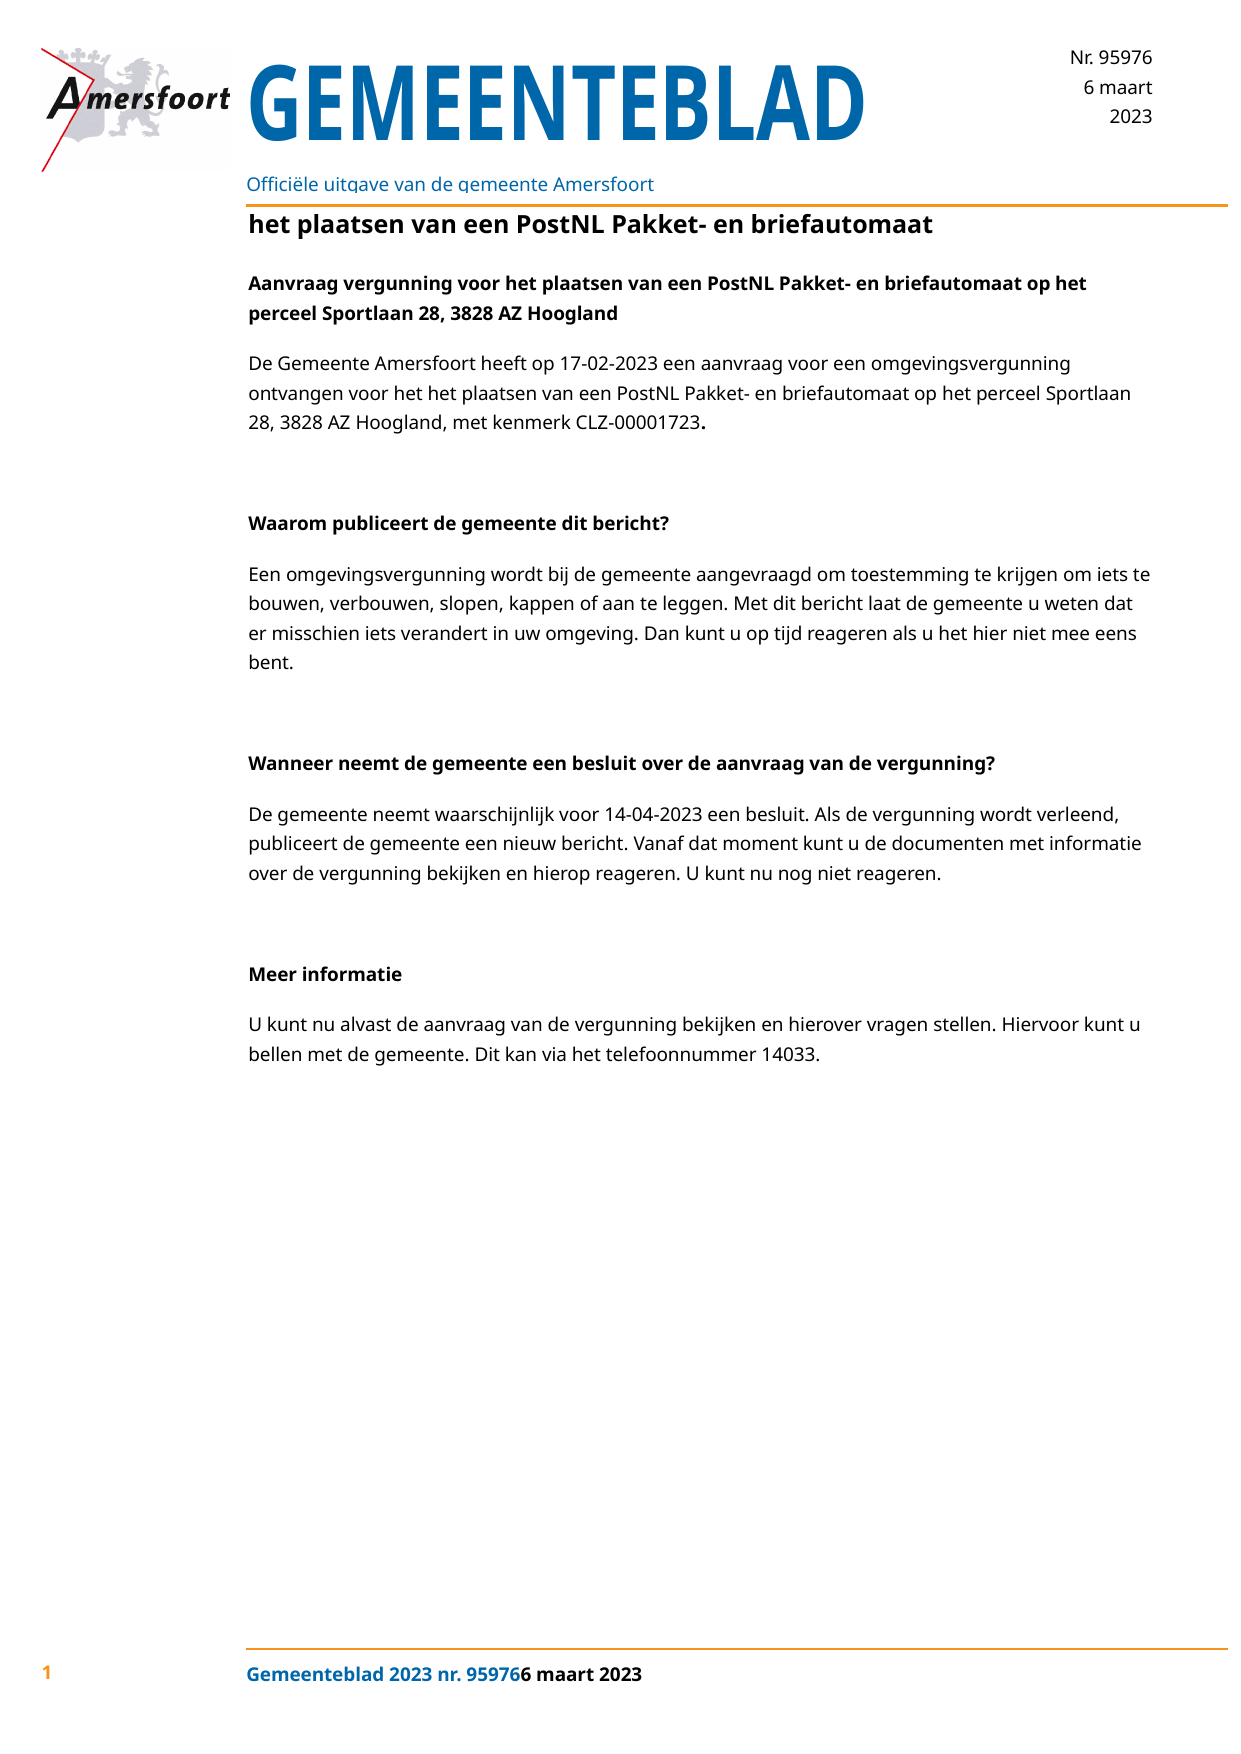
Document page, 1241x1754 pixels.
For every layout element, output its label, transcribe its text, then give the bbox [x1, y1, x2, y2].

picture [41, 47, 231, 172]
text Meer informatie [248, 961, 1152, 986]
text De gemeente neemt waarschijnlijk voor 14-04-2023 een besluit. Als de vergunning wordt verleend, publiceert de gemeente een nieuw bericht. Vanaf dat moment kunt u de documenten met informatie over de vergunning bekijken en hierop reageren. U kunt nu nog niet reageren. [248, 801, 1152, 886]
text U kunt nu alvast de aanvraag van de vergunning bekijken en hierover vragen stellen. Hiervoor kunt u bellen met de gemeente. Dit kan via het telefoonnummer 14033. [248, 1011, 1152, 1066]
text Aanvraag vergunning voor het plaatsen van een PostNL Pakket- en briefautomaat op het perceel Sportlaan 28, 3828 AZ Hoogland [248, 270, 1152, 326]
text Een omgevingsvergunning wordt bij de gemeente aangevraagd om toestemming te krijgen om iets te bouwen, verbouwen, slopen, kappen of aan te leggen. Met dit bericht laat de gemeente u weten dat er misschien iets verandert in uw omgeving. Dan kunt u op tijd reageren als u het hier niet mee eens bent. [248, 561, 1152, 675]
text Wanneer neemt de gemeente een besluit over de aanvraag van de vergunning? [248, 750, 1152, 776]
text De Gemeente Amersfoort heeft op 17-02-2023 een aanvraag voor een omgevingsvergunning ontvangen voor het het plaatsen van een PostNL Pakket- en briefautomaat op het perceel Sportlaan 28, 3828 AZ Hoogland, met kenmerk CLZ-00001723. [248, 350, 1152, 435]
text Waarom publiceert de gemeente dit bericht? [248, 510, 1152, 536]
text het plaatsen van een PostNL Pakket- en briefautomaat [248, 207, 1152, 241]
